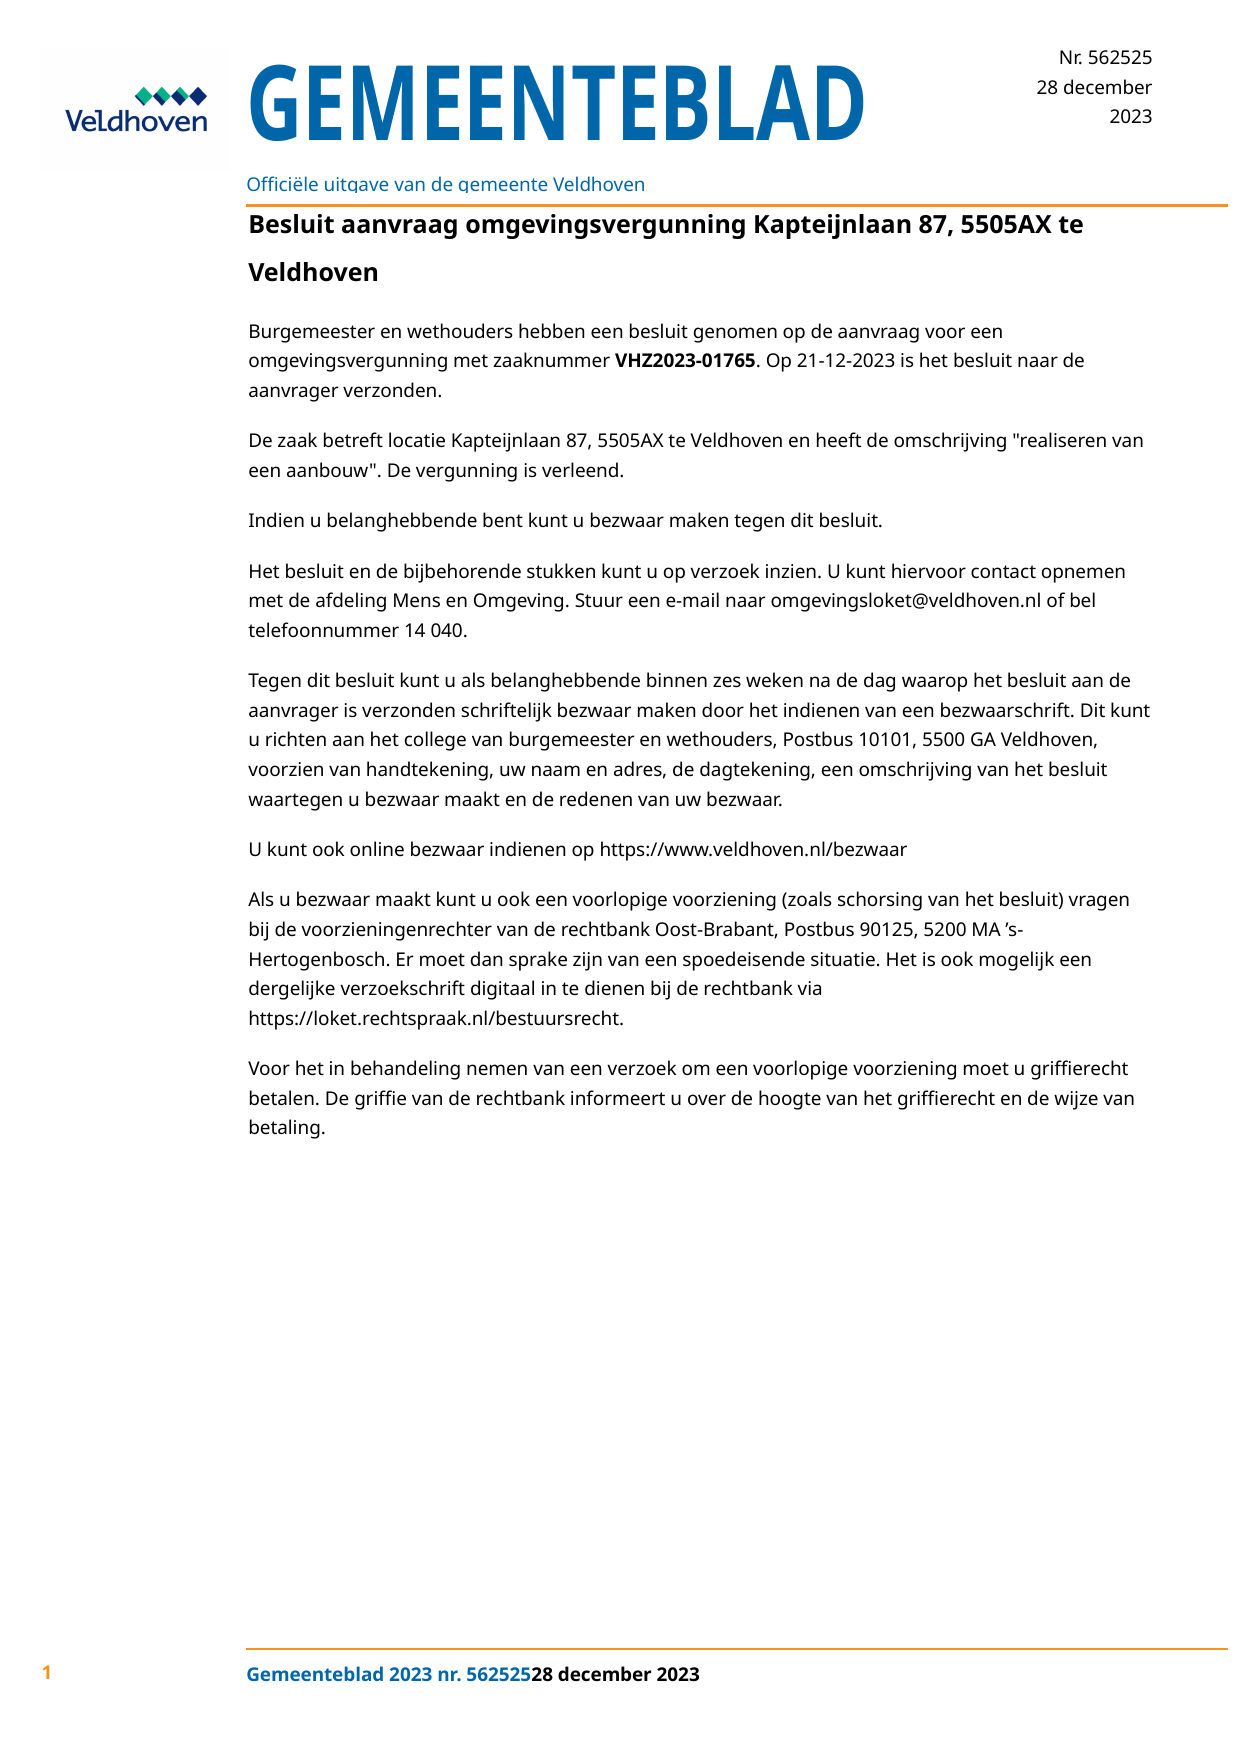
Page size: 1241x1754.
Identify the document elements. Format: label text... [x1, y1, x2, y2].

text Tegen dit besluit kunt u als belanghebbende binnen zes weken na de dag waarop het besluit aan de aanvrager is verzonden schriftelijk bezwaar maken door het indienen van een bezwaarschrift. Dit kunt u richten aan het college van burgemeester en wethouders, Postbus 10101, 5500 GA Veldhoven, voorzien van handtekening, uw naam en adres, de dagtekening, een omschrijving van het besluit waartegen u bezwaar maakt en de redenen van uw bezwaar. [248, 667, 1152, 812]
text U kunt ook online bezwaar indienen op https://www.veldhoven.nl/bezwaar [248, 836, 1152, 862]
text Als u bezwaar maakt kunt u ook een voorlopige voorziening (zoals schorsing van het besluit) vragen bij de voorzieningenrechter van de rechtbank Oost-Brabant, Postbus 90125, 5200 MA ’s-Hertogenbosch. Er moet dan sprake zijn van een spoedeisende situatie. Het is ook mogelijk een dergelijke verzoekschrift digitaal in te dienen bij de rechtbank via https://loket.rechtspraak.nl/bestuursrecht. [248, 887, 1152, 1031]
picture [41, 47, 231, 172]
text Voor het in behandeling nemen van een verzoek om een voorlopige voorziening moet u griffierecht betalen. De griffie van de rechtbank informeert u over de hoogte van het griffierecht en de wijze van betaling. [248, 1055, 1152, 1140]
text Besluit aanvraag omgevingsvergunning Kapteijnlaan 87, 5505AX te Veldhoven [248, 207, 1152, 288]
text Indien u belanghebbende bent kunt u bezwaar maken tegen dit besluit. [248, 507, 1152, 533]
text Burgemeester en wethouders hebben een besluit genomen op de aanvraag voor een omgevingsvergunning met zaaknummer VHZ2023-01765. Op 21-12-2023 is het besluit naar de aanvrager verzonden. [248, 318, 1152, 403]
text Het besluit en de bijbehorende stukken kunt u op verzoek inzien. U kunt hiervoor contact opnemen met de afdeling Mens en Omgeving. Stuur een e-mail naar omgevingsloket@veldhoven.nl of bel telefoonnummer 14 040. [248, 558, 1152, 643]
text De zaak betreft locatie Kapteijnlaan 87, 5505AX te Veldhoven en heeft de omschrijving "realiseren van een aanbouw". De vergunning is verleend. [248, 427, 1152, 483]
